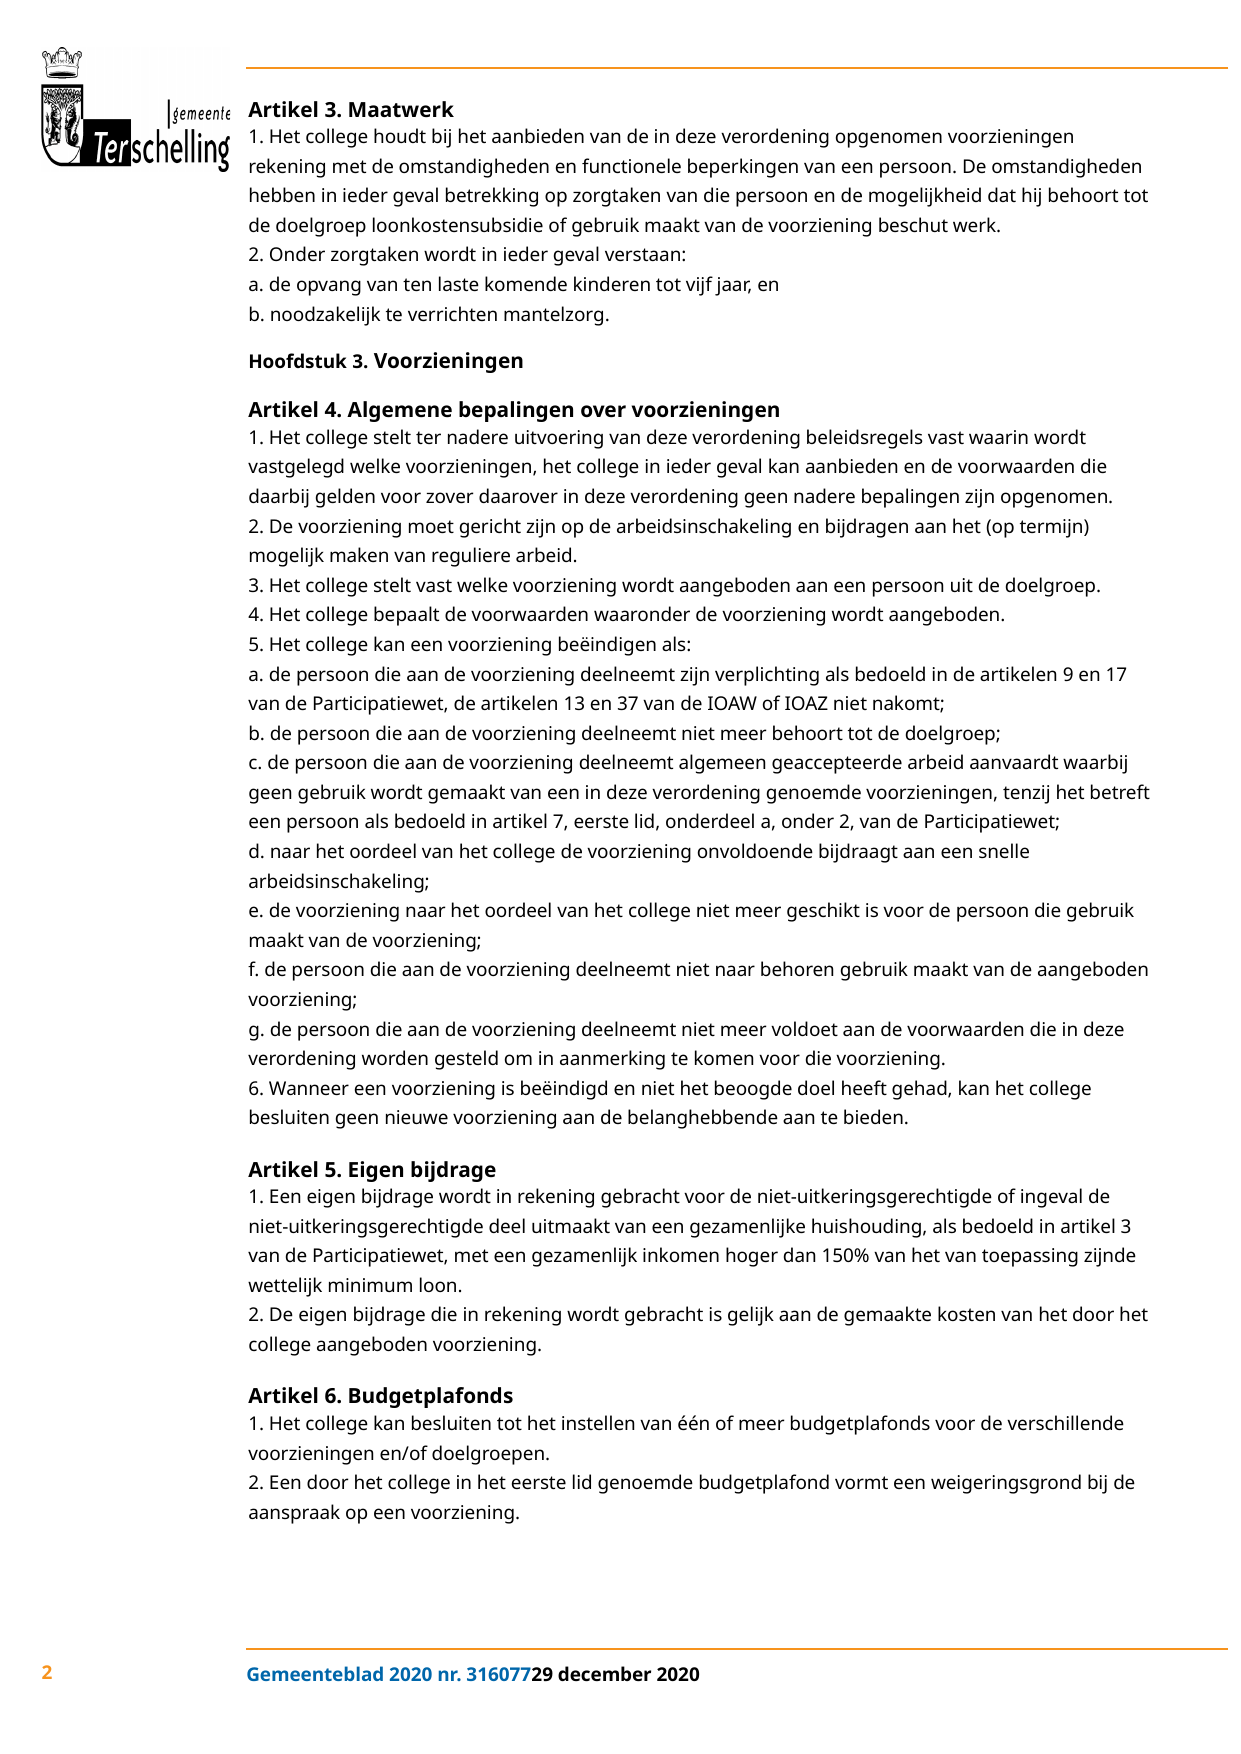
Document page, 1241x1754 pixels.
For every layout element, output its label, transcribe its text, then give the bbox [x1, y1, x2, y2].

text 5. Het college kan een voorziening beëindigen als: [248, 631, 1152, 657]
text Artikel 3. Maatwerk [248, 95, 1152, 123]
picture [41, 47, 231, 172]
text a. de persoon die aan de voorziening deelneemt zijn verplichting als bedoeld in de artikelen 9 en 17 van de Participatiewet, de artikelen 13 en 37 van de IOAW of IOAZ niet nakomt; [248, 661, 1152, 716]
text 4. Het college bepaalt de voorwaarden waaronder de voorziening wordt aangeboden. [248, 602, 1152, 627]
text 1. Het college houdt bij het aanbieden van de in deze verordening opgenomen voorzieningen rekening met de omstandigheden en functionele beperkingen van een persoon. De omstandigheden hebben in ieder geval betrekking op zorgtaken van die persoon en de mogelijkheid dat hij behoort tot de doelgroep loonkostensubsidie of gebruik maakt van de voorziening beschut werk. [248, 123, 1152, 238]
text Artikel 5. Eigen bijdrage [248, 1155, 1152, 1183]
text d. naar het oordeel van het college de voorziening onvoldoende bijdraagt aan een snelle arbeidsinschakeling; [248, 838, 1152, 893]
text 1. Een eigen bijdrage wordt in rekening gebracht voor de niet-uitkeringsgerechtigde of ingeval de niet-uitkeringsgerechtigde deel uitmaakt van een gezamenlijke huishouding, als bedoeld in artikel 3 van de Participatiewet, met een gezamenlijk inkomen hoger dan 150% van het van toepassing zijnde wettelijk minimum loon. [248, 1183, 1152, 1298]
text Hoofdstuk 3. Voorzieningen [248, 346, 1152, 375]
text 2. De eigen bijdrage die in rekening wordt gebracht is gelijk aan de gemaakte kosten van het door het college aangeboden voorziening. [248, 1302, 1152, 1357]
text Artikel 4. Algemene bepalingen over voorzieningen [248, 396, 1152, 424]
text 2. De voorziening moet gericht zijn op de arbeidsinschakeling en bijdragen aan het (op termijn) mogelijk maken van reguliere arbeid. [248, 513, 1152, 568]
text e. de voorziening naar het oordeel van het college niet meer geschikt is voor de persoon die gebruik maakt van de voorziening; [248, 897, 1152, 953]
text 2. Een door het college in het eerste lid genoemde budgetplafond vormt een weigeringsgrond bij de aanspraak op een voorziening. [248, 1469, 1152, 1524]
text a. de opvang van ten laste komende kinderen tot vijf jaar, en [248, 271, 1152, 297]
text Artikel 6. Budgetplafonds [248, 1382, 1152, 1410]
text 3. Het college stelt vast welke voorziening wordt aangeboden aan een persoon uit de doelgroep. [248, 572, 1152, 598]
text g. de persoon die aan de voorziening deelneemt niet meer voldoet aan de voorwaarden die in deze verordening worden gesteld om in aanmerking te komen voor die voorziening. [248, 1016, 1152, 1071]
text c. de persoon die aan de voorziening deelneemt algemeen geaccepteerde arbeid aanvaardt waarbij geen gebruik wordt gemaakt van een in deze verordening genoemde voorzieningen, tenzij het betreft een persoon als bedoeld in artikel 7, eerste lid, onderdeel a, onder 2, van de Participatiewet; [248, 749, 1152, 834]
text 6. Wanneer een voorziening is beëindigd en niet het beoogde doel heeft gehad, kan het college besluiten geen nieuwe voorziening aan de belanghebbende aan te bieden. [248, 1075, 1152, 1130]
text f. de persoon die aan de voorziening deelneemt niet naar behoren gebruik maakt van de aangeboden voorziening; [248, 957, 1152, 1012]
text 1. Het college stelt ter nadere uitvoering van deze verordening beleidsregels vast waarin wordt vastgelegd welke voorzieningen, het college in ieder geval kan aanbieden en de voorwaarden die daarbij gelden voor zover daarover in deze verordening geen nadere bepalingen zijn opgenomen. [248, 424, 1152, 509]
text 1. Het college kan besluiten tot het instellen van één of meer budgetplafonds voor de verschillende voorzieningen en/of doelgroepen. [248, 1410, 1152, 1465]
text b. de persoon die aan de voorziening deelneemt niet meer behoort tot de doelgroep; [248, 720, 1152, 746]
text 2. Onder zorgtaken wordt in ieder geval verstaan: [248, 242, 1152, 267]
text b. noodzakelijk te verrichten mantelzorg. [248, 301, 1152, 326]
